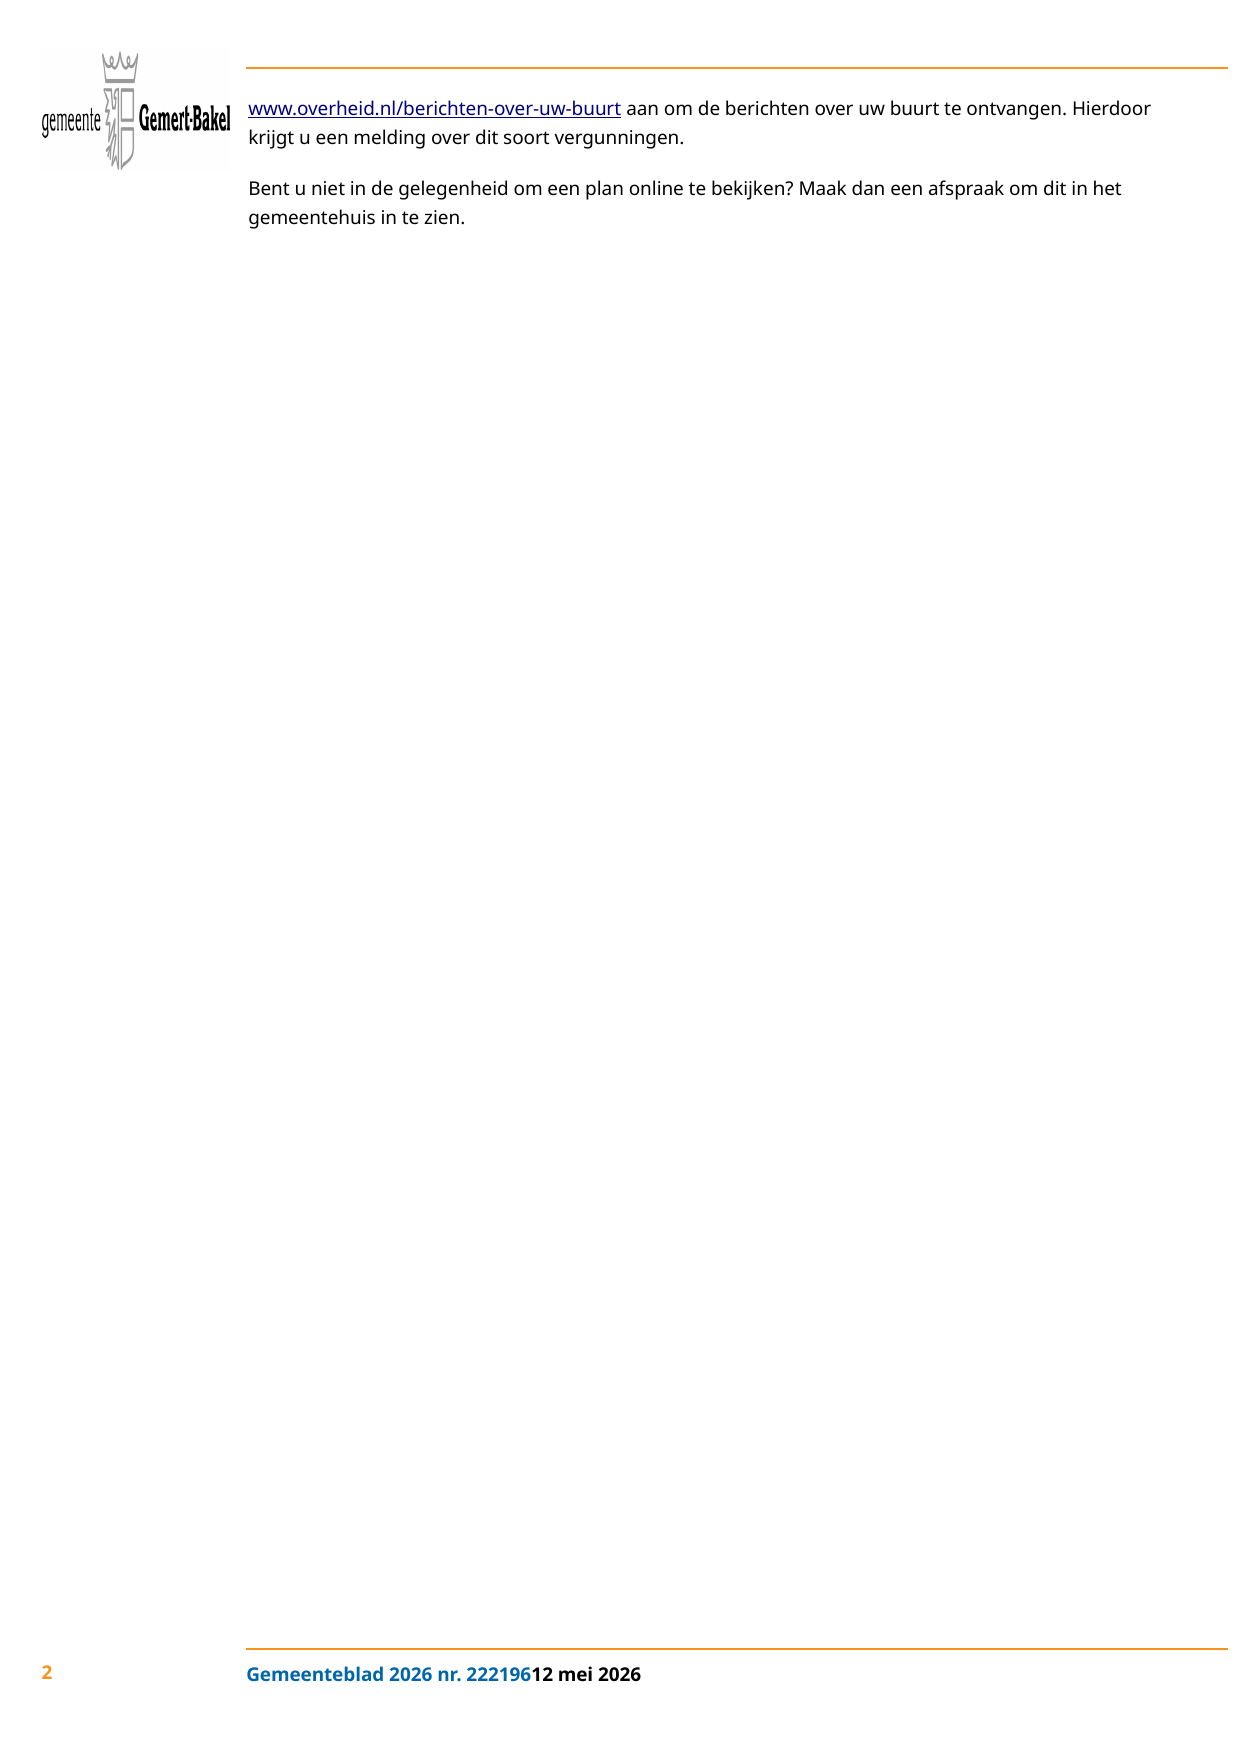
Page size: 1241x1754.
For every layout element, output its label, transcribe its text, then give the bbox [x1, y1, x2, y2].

text Bent u niet in de gelegenheid om een plan online te bekijken? Maak dan een afspraak om dit in het gemeentehuis in te zien. [248, 175, 1152, 230]
picture [41, 47, 231, 172]
text www.overheid.nl/berichten-over-uw-buurt aan om de berichten over uw buurt te ontvangen. Hierdoor krijgt u een melding over dit soort vergunningen. [248, 95, 1152, 150]
